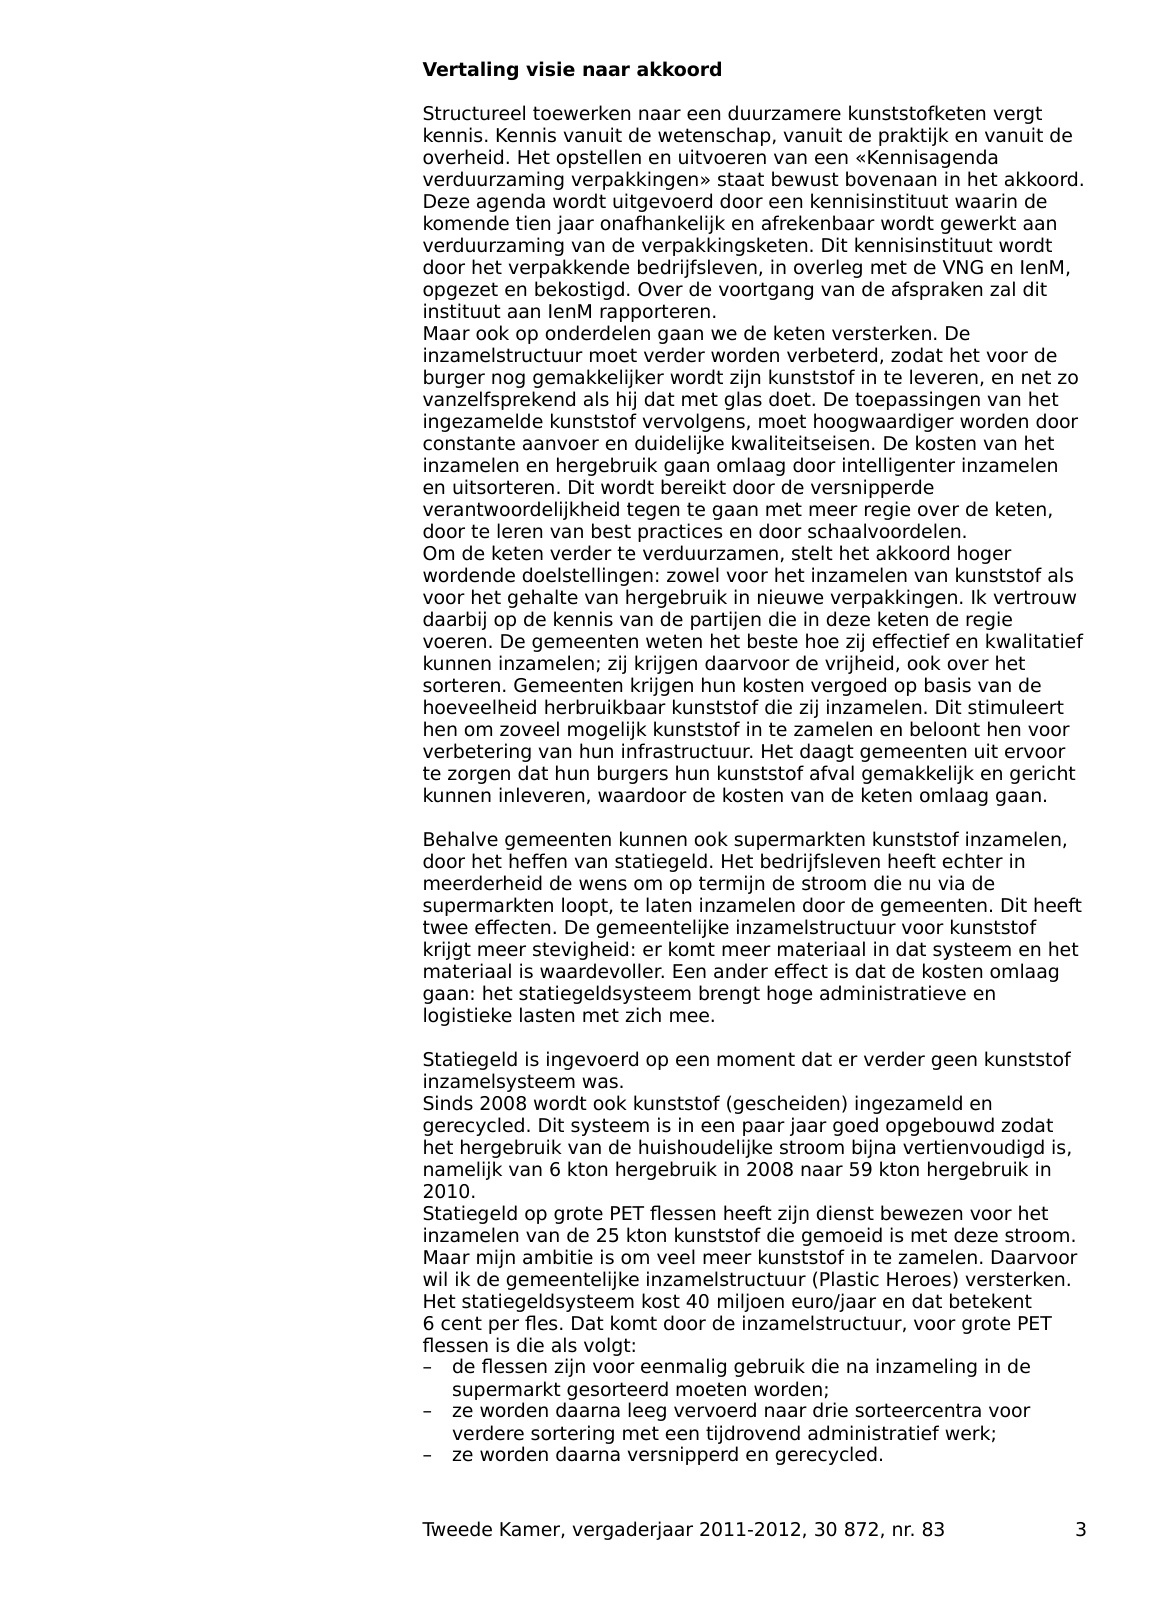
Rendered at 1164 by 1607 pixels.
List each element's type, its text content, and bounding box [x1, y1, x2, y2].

text Structureel toewerken naar een duurzamere kunststofketen vergt kennis. Kennis vanuit de wetenschap, vanuit de praktijk en vanuit de overheid. Het opstellen en uitvoeren van een «Kennisagenda verduurzaming verpakkingen» staat bewust bovenaan in het akkoord. Deze agenda wordt uitgevoerd door een kennisinstituut waarin de komende tien jaar onafhankelijk en afrekenbaar wordt gewerkt aan verduurzaming van de verpakkingsketen. Dit kennisinstituut wordt door het verpakkende bedrijfsleven, in overleg met de VNG en IenM, opgezet en bekostigd. Over de voortgang van de afspraken zal dit instituut aan IenM rapporteren. [422, 103, 1087, 323]
text Sinds 2008 wordt ook kunststof (gescheiden) ingezameld en gerecycled. Dit systeem is in een paar jaar goed opgebouwd zodat het hergebruik van de huishoudelijke stroom bijna vertienvoudigd is, namelijk van 6 kton hergebruik in 2008 naar 59 kton hergebruik in 2010. [422, 1093, 1087, 1203]
text Maar ook op onderdelen gaan we de keten versterken. De inzamelstructuur moet verder worden verbeterd, zodat het voor de burger nog gemakkelijker wordt zijn kunststof in te leveren, en net zo vanzelfsprekend als hij dat met glas doet. De toepassingen van het ingezamelde kunststof vervolgens, moet hoogwaardiger worden door constante aanvoer en duidelijke kwaliteitseisen. De kosten van het inzamelen en hergebruik gaan omlaag door intelligenter inzamelen en uitsorteren. Dit wordt bereikt door de versnipperde verantwoordelijkheid tegen te gaan met meer regie over de keten, door te leren van best practices en door schaalvoordelen. [422, 323, 1087, 543]
text Statiegeld op grote PET flessen heeft zijn dienst bewezen voor het inzamelen van de 25 kton kunststof die gemoeid is met deze stroom. Maar mijn ambitie is om veel meer kunststof in te zamelen. Daarvoor wil ik de gemeentelijke inzamelstructuur (Plastic Heroes) versterken. [422, 1203, 1087, 1291]
text Om de keten verder te verduurzamen, stelt het akkoord hoger wordende doelstellingen: zowel voor het inzamelen van kunststof als voor het gehalte van hergebruik in nieuwe verpakkingen. Ik vertrouw daarbij op de kennis van de partijen die in deze keten de regie voeren. De gemeenten weten het beste hoe zij effectief en kwalitatief kunnen inzamelen; zij krijgen daarvoor de vrijheid, ook over het sorteren. Gemeenten krijgen hun kosten vergoed op basis van de hoeveelheid herbruikbaar kunststof die zij inzamelen. Dit stimuleert hen om zoveel mogelijk kunststof in te zamelen en beloont hen voor verbetering van hun infrastructuur. Het daagt gemeenten uit ervoor te zorgen dat hun burgers hun kunststof afval gemakkelijk en gericht kunnen inleveren, waardoor de kosten van de keten omlaag gaan. [422, 543, 1087, 807]
text Behalve gemeenten kunnen ook supermarkten kunststof inzamelen, door het heffen van statiegeld. Het bedrijfsleven heeft echter in meerderheid de wens om op termijn de stroom die nu via de supermarkten loopt, te laten inzamelen door de gemeenten. Dit heeft twee effecten. De gemeentelijke inzamelstructuur voor kunststof krijgt meer stevigheid: er komt meer materiaal in dat systeem en het materiaal is waardevoller. Een ander effect is dat de kosten omlaag gaan: het statiegeldsysteem brengt hoge administratieve en logistieke lasten met zich mee. [422, 829, 1087, 1027]
text Het statiegeldsysteem kost 40 miljoen euro/jaar en dat betekent 6 cent per fles. Dat komt door de inzamelstructuur, voor grote PET flessen is die als volgt: [422, 1291, 1087, 1356]
text – ze worden daarna leeg vervoerd naar drie sorteercentra voor verdere sortering met een tijdrovend administratief werk; [422, 1400, 1087, 1444]
text – de flessen zijn voor eenmalig gebruik die na inzameling in de supermarkt gesorteerd moeten worden; [422, 1356, 1087, 1400]
text – ze worden daarna versnipperd en gerecycled. [422, 1444, 1087, 1466]
subtitle Vertaling visie naar akkoord [422, 59, 1087, 81]
text Statiegeld is ingevoerd op een moment dat er verder geen kunststof inzamelsysteem was. [422, 1049, 1087, 1093]
